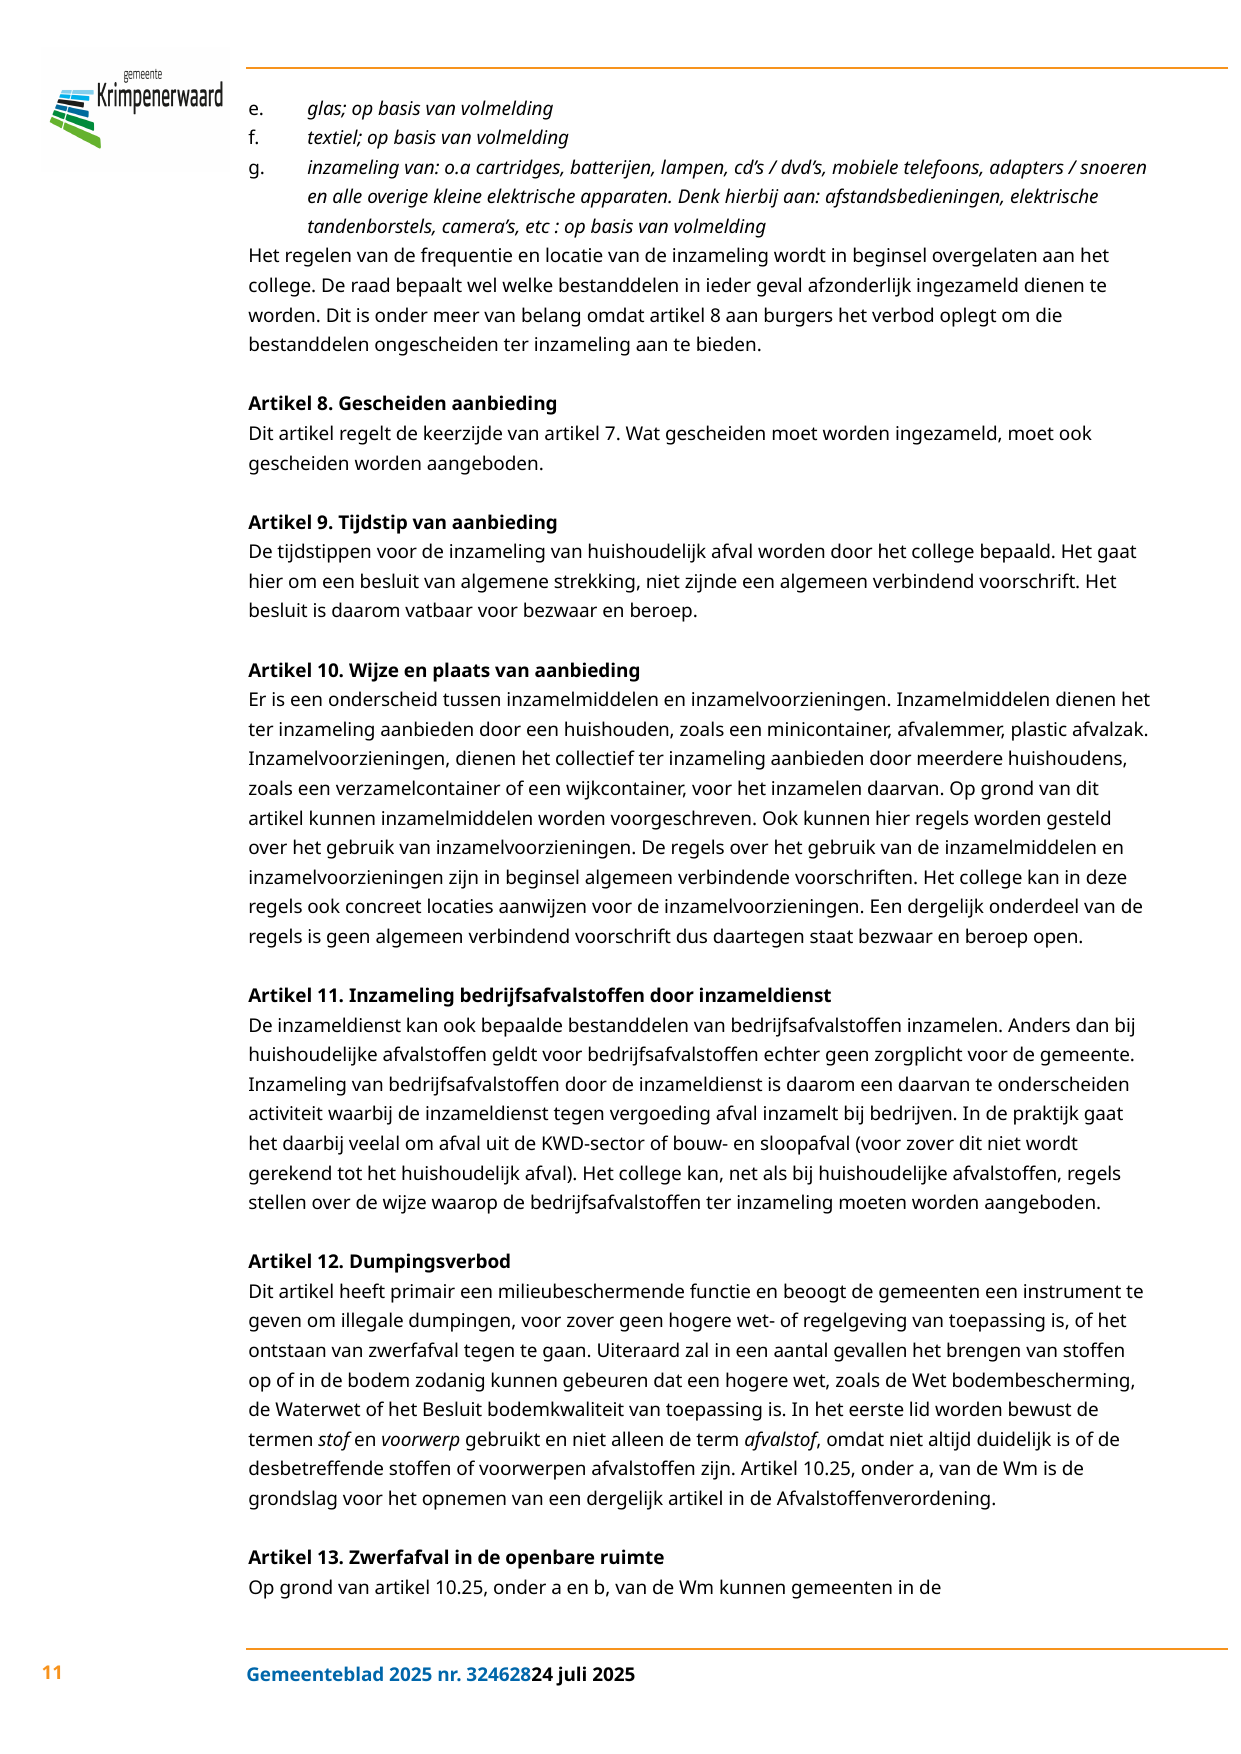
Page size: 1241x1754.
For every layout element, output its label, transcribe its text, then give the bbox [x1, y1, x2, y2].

text Er is een onderscheid tussen inzamelmiddelen en inzamelvoorzieningen. Inzamelmiddelen dienen het ter inzameling aanbieden door een huishouden, zoals een minicontainer, afvalemmer, plastic afvalzak. Inzamelvoorzieningen, dienen het collectief ter inzameling aanbieden door meerdere huishoudens, zoals een verzamelcontainer of een wijkcontainer, voor het inzamelen daarvan. Op grond van dit artikel kunnen inzamelmiddelen worden voorgeschreven. Ook kunnen hier regels worden gesteld over het gebruik van inzamelvoorzieningen. De regels over het gebruik van de inzamelmiddelen en inzamelvoorzieningen zijn in beginsel algemeen verbindende voorschriften. Het college kan in deze regels ook concreet locaties aanwijzen voor de inzamelvoorzieningen. Een dergelijk onderdeel van de regels is geen algemeen verbindend voorschrift dus daartegen staat bezwaar en beroep open. [248, 686, 1152, 949]
list inzameling van: o.a cartridges, batterijen, lampen, cd’s / dvd’s, mobiele telefoons, adapters / snoeren en alle overige kleine elektrische apparaten. Denk hierbij aan: afstandsbedieningen, elektrische tandenborstels, camera’s, etc : op basis van volmelding [248, 154, 1152, 239]
text Artikel 10. Wijze en plaats van aanbieding [248, 657, 1152, 683]
text Op grond van artikel 10.25, onder a en b, van de Wm kunnen gemeenten in de [248, 1574, 1152, 1600]
text Dit artikel heeft primair een milieubeschermende functie en beoogt de gemeenten een instrument te geven om illegale dumpingen, voor zover geen hogere wet- of regelgeving van toepassing is, of het ontstaan van zwerfafval tegen te gaan. Uiteraard zal in een aantal gevallen het brengen van stoffen op of in de bodem zodanig kunnen gebeuren dat een hogere wet, zoals de Wet bodembescherming, de Waterwet of het Besluit bodemkwaliteit van toepassing is. In het eerste lid worden bewust de termen stof en voorwerp gebruikt en niet alleen de term afvalstof, omdat niet altijd duidelijk is of de desbetreffende stoffen of voorwerpen afvalstoffen zijn. Artikel 10.25, onder a, van de Wm is de grondslag voor het opnemen van een dergelijk artikel in de Afvalstoffenverordening. [248, 1278, 1152, 1511]
list textiel; op basis van volmelding [248, 124, 1152, 150]
text Artikel 9. Tijdstip van aanbieding [248, 509, 1152, 535]
text Artikel 12. Dumpingsverbod [248, 1248, 1152, 1274]
list glas; op basis van volmelding [248, 95, 1152, 121]
text Dit artikel regelt de keerzijde van artikel 7. Wat gescheiden moet worden ingezameld, moet ook gescheiden worden aangeboden. [248, 420, 1152, 476]
text Het regelen van de frequentie en locatie van de inzameling wordt in beginsel overgelaten aan het college. De raad bepaalt wel welke bestanddelen in ieder geval afzonderlijk ingezameld dienen te worden. Dit is onder meer van belang omdat artikel 8 aan burgers het verbod oplegt om die bestanddelen ongescheiden ter inzameling aan te bieden. [248, 243, 1152, 357]
picture [41, 47, 231, 172]
text Artikel 11. Inzameling bedrijfsafvalstoffen door inzameldienst [248, 982, 1152, 1008]
text De inzameldienst kan ook bepaalde bestanddelen van bedrijfsafvalstoffen inzamelen. Anders dan bij huishoudelijke afvalstoffen geldt voor bedrijfsafvalstoffen echter geen zorgplicht voor de gemeente. Inzameling van bedrijfsafvalstoffen door de inzameldienst is daarom een daarvan te onderscheiden activiteit waarbij de inzameldienst tegen vergoeding afval inzamelt bij bedrijven. In de praktijk gaat het daarbij veelal om afval uit de KWD-sector of bouw- en sloopafval (voor zover dit niet wordt gerekend tot het huishoudelijk afval). Het college kan, net als bij huishoudelijke afvalstoffen, regels stellen over de wijze waarop de bedrijfsafvalstoffen ter inzameling moeten worden aangeboden. [248, 1012, 1152, 1215]
text De tijdstippen voor de inzameling van huishoudelijk afval worden door het college bepaald. Het gaat hier om een besluit van algemene strekking, niet zijnde een algemeen verbindend voorschrift. Het besluit is daarom vatbaar voor bezwaar en beroep. [248, 538, 1152, 623]
text Artikel 8. Gescheiden aanbieding [248, 391, 1152, 416]
text Artikel 13. Zwerfafval in de openbare ruimte [248, 1544, 1152, 1570]
